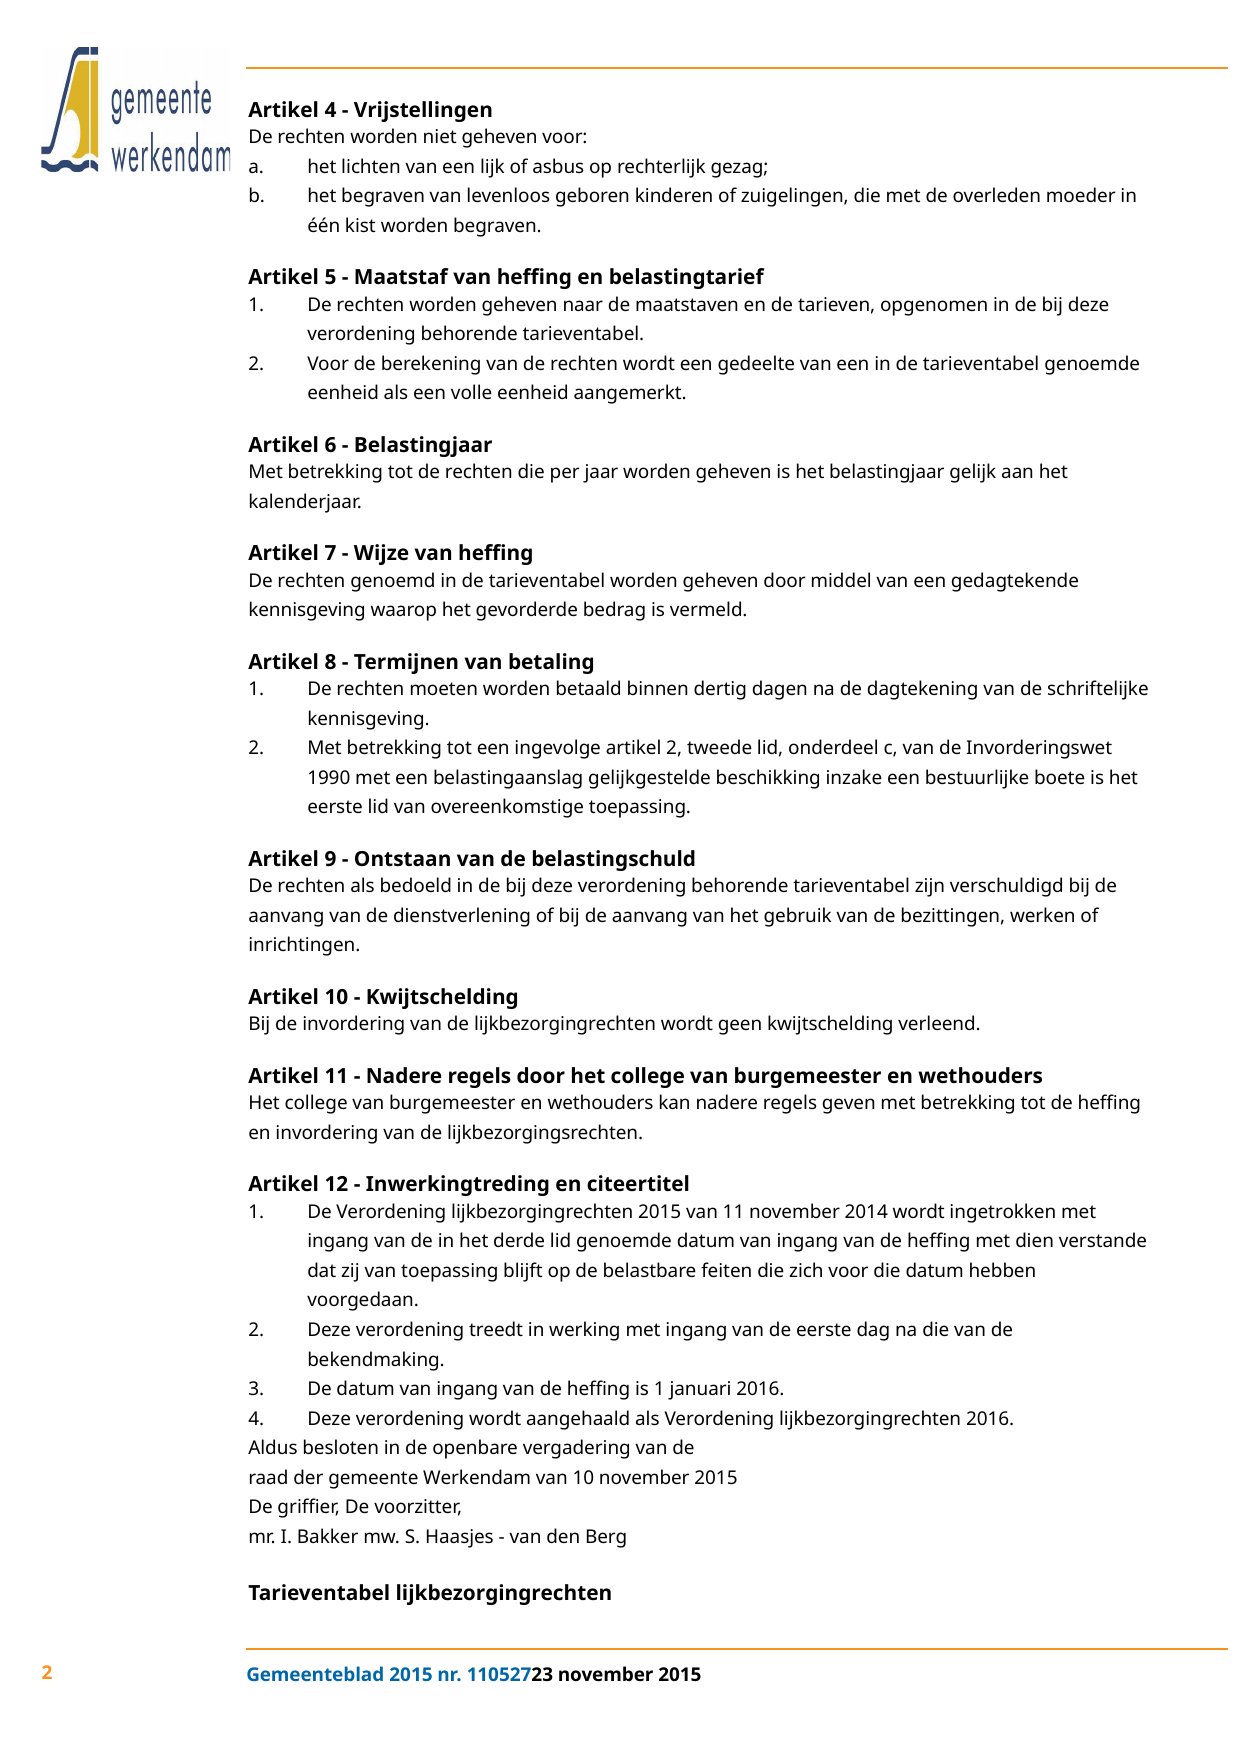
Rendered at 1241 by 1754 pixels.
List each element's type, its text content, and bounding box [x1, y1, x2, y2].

text Artikel 11 - Nadere regels door het college van burgemeester en wethouders [248, 1061, 1152, 1089]
text Artikel 10 - Kwijtschelding [248, 982, 1152, 1011]
text Met betrekking tot de rechten die per jaar worden geheven is het belastingjaar gelijk aan het kalenderjaar. [248, 458, 1152, 514]
list Met betrekking tot een ingevolge artikel 2, tweede lid, onderdeel c, van de Invorderingswet 1990 met een belastingaanslag gelijkgestelde beschikking inzake een bestuurlijke boete is het eerste lid van overeenkomstige toepassing. [248, 734, 1152, 819]
text Bij de invordering van de lijkbezorgingrechten wordt geen kwijtschelding verleend. [248, 1011, 1152, 1036]
text Artikel 4 - Vrijstellingen [248, 95, 1152, 123]
list De rechten moeten worden betaald binnen dertig dagen na de dagtekening van de schriftelijke kennisgeving. [248, 675, 1152, 731]
list het begraven van levenloos geboren kinderen of zuigelingen, die met de overleden moeder in één kist worden begraven. [248, 182, 1152, 238]
text Het college van burgemeester en wethouders kan nadere regels geven met betrekking tot de heffing en invordering van de lijkbezorgingsrechten. [248, 1089, 1152, 1145]
text Artikel 8 - Termijnen van betaling [248, 647, 1152, 675]
text De rechten worden niet geheven voor: [248, 123, 1152, 149]
text De rechten als bedoeld in de bij deze verordening behorende tarieventabel zijn verschuldigd bij de aanvang van de dienstverlening of bij de aanvang van het gebruik van de bezittingen, werken of inrichtingen. [248, 872, 1152, 957]
text raad der gemeente Werkendam van 10 november 2015 [248, 1464, 1152, 1490]
text Artikel 9 - Ontstaan van de belastingschuld [248, 844, 1152, 872]
text mr. I. Bakker mw. S. Haasjes - van den Berg [248, 1523, 1152, 1549]
list De rechten worden geheven naar de maatstaven en de tarieven, opgenomen in de bij deze verordening behorende tarieventabel. [248, 291, 1152, 346]
text De rechten genoemd in de tarieventabel worden geheven door middel van een gedagtekende kennisgeving waarop het gevorderde bedrag is vermeld. [248, 567, 1152, 622]
list De datum van ingang van de heffing is 1 januari 2016. [248, 1375, 1152, 1401]
list Voor de berekening van de rechten wordt een gedeelte van een in de tarieventabel genoemde eenheid als een volle eenheid aangemerkt. [248, 350, 1152, 405]
list De Verordening lijkbezorgingrechten 2015 van 11 november 2014 wordt ingetrokken met ingang van de in het derde lid genoemde datum van ingang van de heffing met dien verstande dat zij van toepassing blijft op de belastbare feiten die zich voor die datum hebben voorgedaan. [248, 1198, 1152, 1312]
text Artikel 6 - Belastingjaar [248, 430, 1152, 458]
text Artikel 5 - Maatstaf van heffing en belastingtarief [248, 262, 1152, 291]
text De griffier, De voorzitter, [248, 1494, 1152, 1519]
list het lichten van een lijk of asbus op rechterlijk gezag; [248, 153, 1152, 178]
picture [41, 47, 231, 172]
text Tarieventabel lijkbezorgingrechten [248, 1578, 1152, 1607]
text Artikel 12 - Inwerkingtreding en citeertitel [248, 1169, 1152, 1198]
text Aldus besloten in de openbare vergadering van de [248, 1434, 1152, 1460]
list Deze verordening treedt in werking met ingang van de eerste dag na die van de bekendmaking. [248, 1316, 1152, 1371]
text Artikel 7 - Wijze van heffing [248, 538, 1152, 567]
list Deze verordening wordt aangehaald als Verordening lijkbezorgingrechten 2016. [248, 1405, 1152, 1431]
